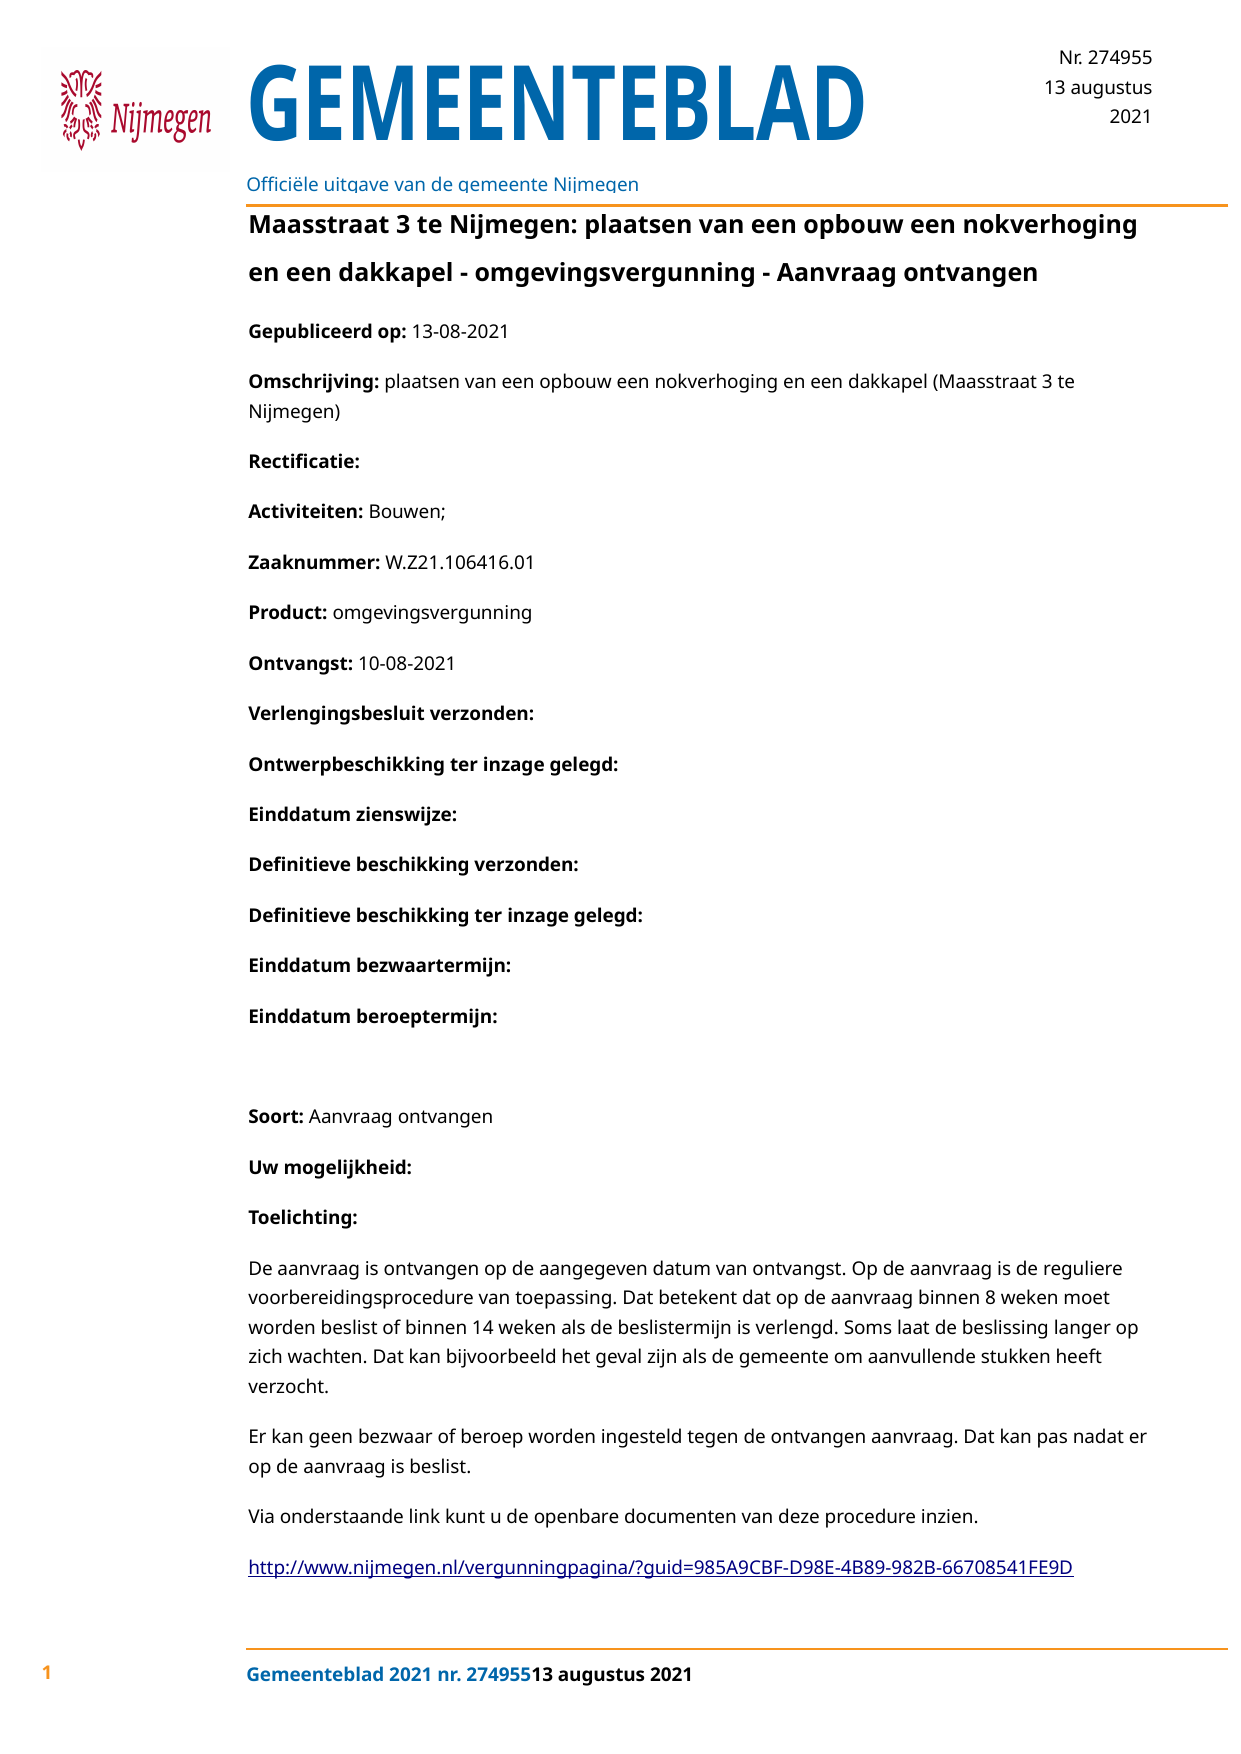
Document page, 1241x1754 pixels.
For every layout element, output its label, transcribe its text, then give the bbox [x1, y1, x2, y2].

text Ontvangst: 10-08-2021 [248, 650, 1152, 676]
text Verlengingsbesluit verzonden: [248, 700, 1152, 726]
text Definitieve beschikking verzonden: [248, 852, 1152, 877]
text Uw mogelijkheid: [248, 1154, 1152, 1180]
text Einddatum bezwaartermijn: [248, 952, 1152, 978]
text Product: omgevingsvergunning [248, 599, 1152, 625]
text Via onderstaande link kunt u de openbare documenten van deze procedure inzien. [248, 1504, 1152, 1529]
text Gepubliceerd op: 13-08-2021 [248, 318, 1152, 344]
text Activiteiten: Bouwen; [248, 499, 1152, 524]
text Maasstraat 3 te Nijmegen: plaatsen van een opbouw een nokverhoging en een dakkapel - omgevingsvergunning - Aanvraag ontvangen [248, 207, 1152, 288]
text Soort: Aanvraag ontvangen [248, 1104, 1152, 1129]
text http://www.nijmegen.nl/vergunningpagina/?guid=985A9CBF-D98E-4B89-982B-66708541FE9D [248, 1554, 1152, 1580]
text Zaaknummer: W.Z21.106416.01 [248, 549, 1152, 575]
text Toelichting: [248, 1204, 1152, 1230]
text De aanvraag is ontvangen op de aangegeven datum van ontvangst. Op de aanvraag is de reguliere voorbereidingsprocedure van toepassing. Dat betekent dat op de aanvraag binnen 8 weken moet worden beslist of binnen 14 weken als de beslistermijn is verlengd. Soms laat de beslissing langer op zich wachten. Dat kan bijvoorbeeld het geval zijn als de gemeente om aanvullende stukken heeft verzocht. [248, 1255, 1152, 1399]
text Einddatum beroeptermijn: [248, 1003, 1152, 1029]
text Einddatum zienswijze: [248, 801, 1152, 827]
text Omschrijving: plaatsen van een opbouw een nokverhoging en een dakkapel (Maasstraat 3 te Nijmegen) [248, 368, 1152, 424]
text Rectificatie: [248, 448, 1152, 474]
text Ontwerpbeschikking ter inzage gelegd: [248, 751, 1152, 777]
text Definitieve beschikking ter inzage gelegd: [248, 902, 1152, 928]
picture [41, 47, 231, 172]
text Er kan geen bezwaar of beroep worden ingesteld tegen de ontvangen aanvraag. Dat kan pas nadat er op de aanvraag is beslist. [248, 1424, 1152, 1479]
